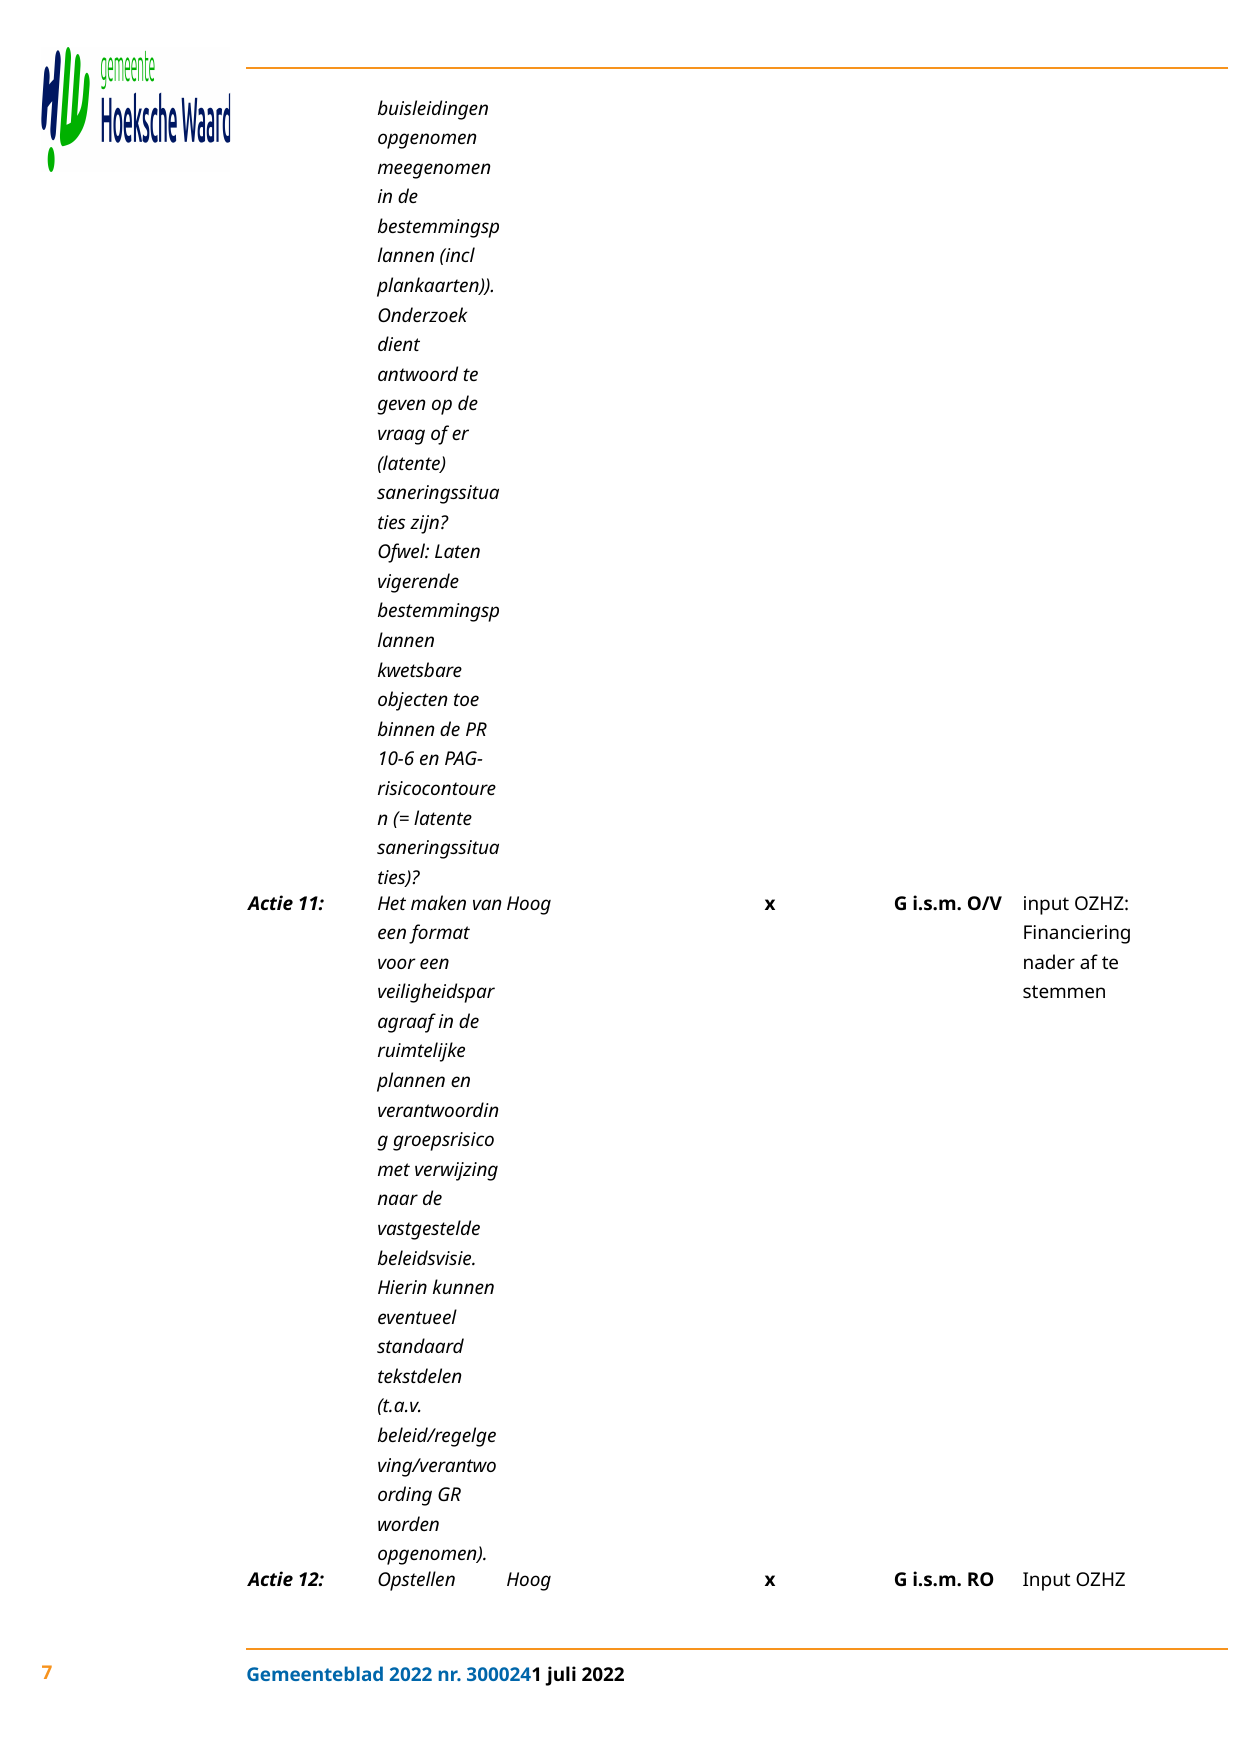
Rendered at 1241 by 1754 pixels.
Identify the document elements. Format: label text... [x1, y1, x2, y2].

table_cell x [764, 890, 893, 1566]
table_cell Hoog [506, 1566, 635, 1592]
table_cell [506, 95, 635, 890]
table_cell G i.s.m. O/V [894, 890, 1022, 1566]
table_cell x [764, 1566, 893, 1592]
table_cell Actie 12: [248, 1566, 377, 1592]
table_cell Input OZHZ [1023, 1566, 1152, 1592]
table_cell [635, 95, 764, 890]
table_cell input OZHZ: Financiering nader af te stemmen [1023, 890, 1152, 1566]
table_cell [764, 95, 893, 890]
table_cell [635, 1566, 764, 1592]
table_cell buisleidingen opgenomen meegenomen in de bestemmingsplannen (incl plankaarten)). Onderzoek dient antwoord te geven op de vraag of er (latente) saneringssituaties zijn? Ofwel: Laten vigerende bestemmingsplannen kwetsbare objecten toe binnen de PR 10-6 en PAG-risicocontouren (= latente saneringssituaties)? [377, 95, 506, 890]
table_cell Het maken van een format voor een veiligheidsparagraaf in de ruimtelijke plannen en verantwoording groepsrisico met verwijzing naar de vastgestelde beleidsvisie. Hierin kunnen eventueel standaard tekstdelen (t.a.v. beleid/regelgeving/verantwoording GR worden opgenomen). [377, 890, 506, 1566]
table_cell Actie 11: [248, 890, 377, 1566]
picture [41, 47, 231, 172]
table_cell [248, 95, 377, 890]
table_cell [1023, 95, 1152, 890]
table_cell Hoog [506, 890, 635, 1566]
table_cell [635, 890, 764, 1566]
table_cell [894, 95, 1022, 890]
table_cell G i.s.m. RO [894, 1566, 1022, 1592]
table_cell Opstellen [377, 1566, 506, 1592]
